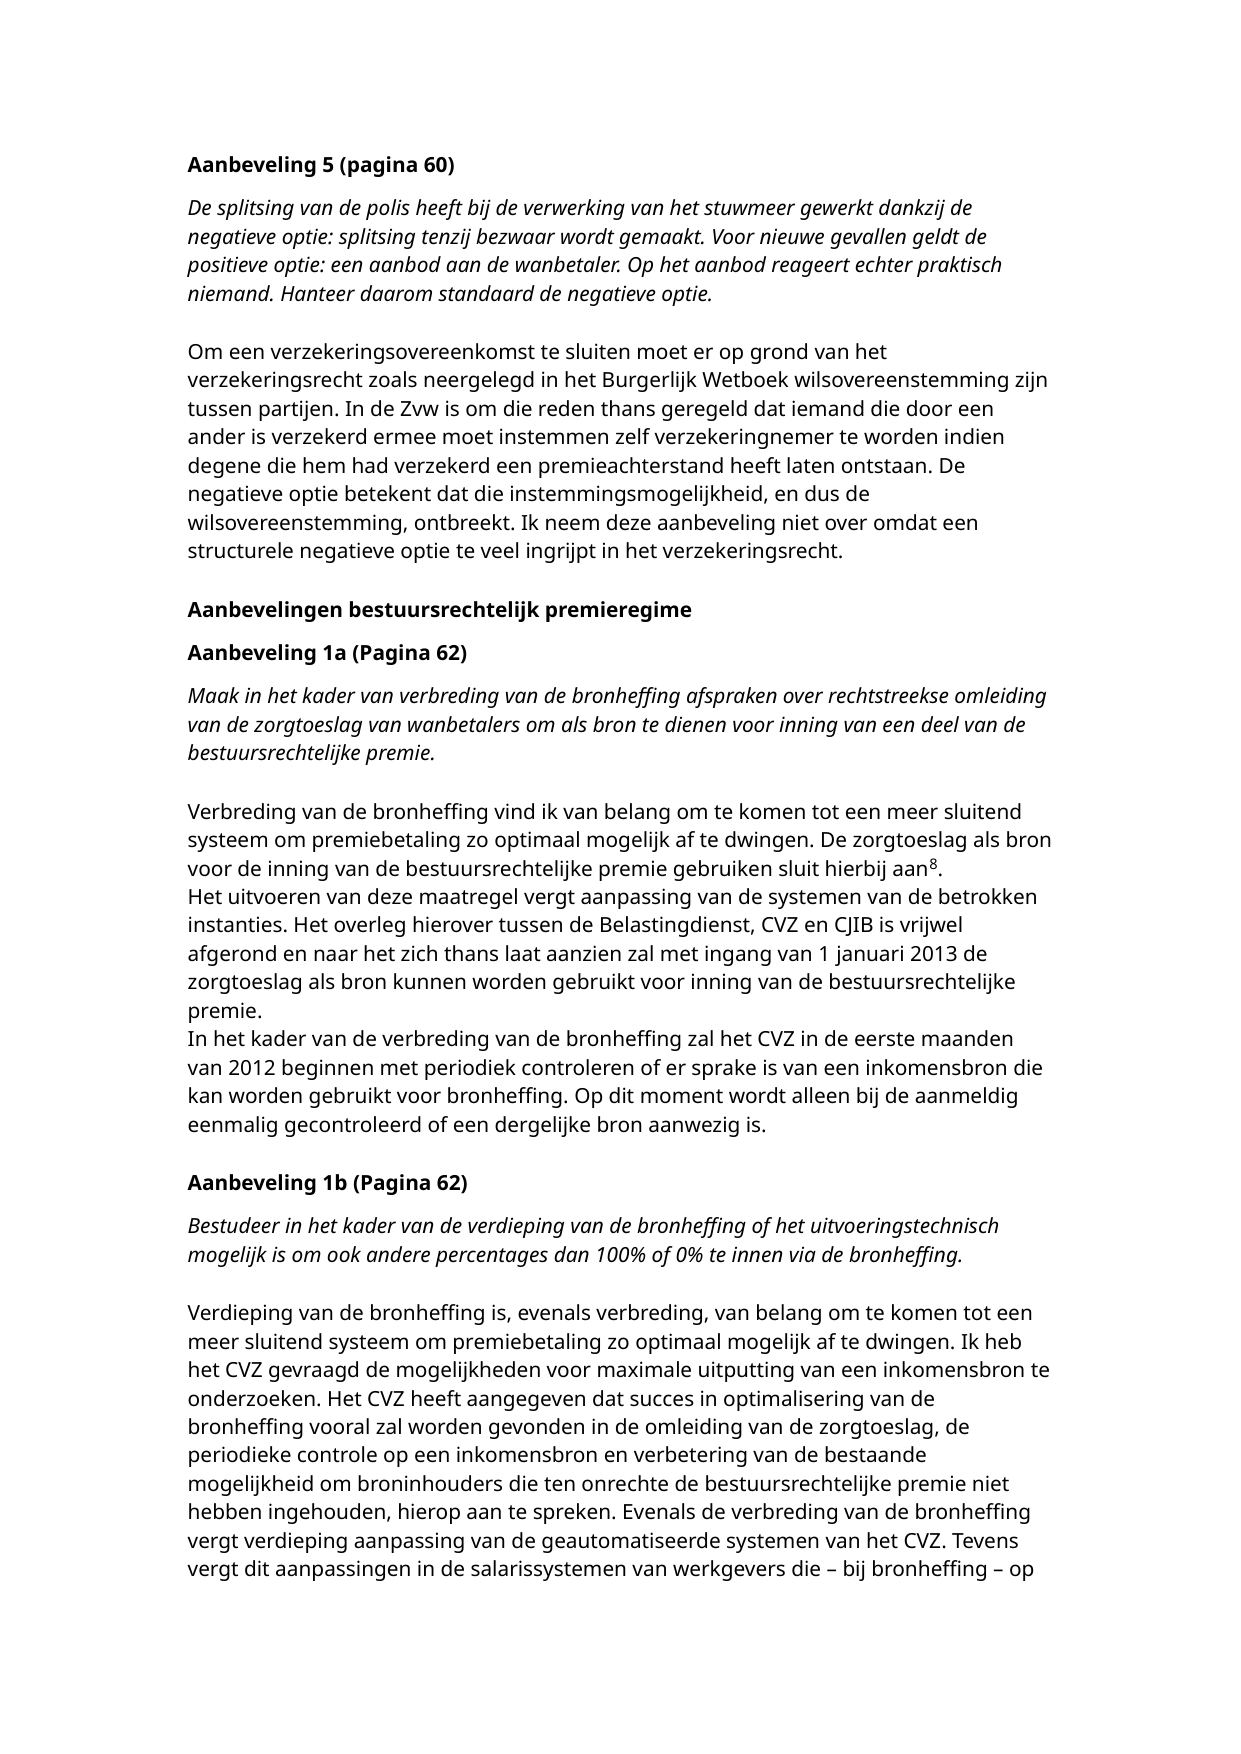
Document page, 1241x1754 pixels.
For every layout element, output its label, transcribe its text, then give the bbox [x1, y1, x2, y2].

text Bestudeer in het kader van de verdieping van de bronheffing of het uitvoeringstechnisch mogelijk is om ook andere percentages dan 100% of 0% te innen via de bronheffing. [187, 1212, 1053, 1268]
text Aanbeveling 5 (pagina 60) [187, 150, 1053, 178]
text Het uitvoeren van deze maatregel vergt aanpassing van de systemen van de betrokken instanties. Het overleg hierover tussen de Belastingdienst, CVZ en CJIB is vrijwel afgerond en naar het zich thans laat aanzien zal met ingang van 1 januari 2013 de zorgtoeslag als bron kunnen worden gebruikt voor inning van de bestuursrechtelijke premie. [187, 882, 1053, 1024]
text De splitsing van de polis heeft bij de verwerking van het stuwmeer gewerkt dankzij de negatieve optie: splitsing tenzij bezwaar wordt gemaakt. Voor nieuwe gevallen geldt de positieve optie: een aanbod aan de wanbetaler. Op het aanbod reageert echter praktisch niemand. Hanteer daarom standaard de negatieve optie. [187, 193, 1053, 307]
text Aanbeveling 1b (Pagina 62) [187, 1168, 1053, 1197]
text Om een verzekeringsovereenkomst te sluiten moet er op grond van het verzekeringsrecht zoals neergelegd in het Burgerlijk Wetboek wilsovereenstemming zijn tussen partijen. In de Zvw is om die reden thans geregeld dat iemand die door een ander is verzekerd ermee moet instemmen zelf verzekeringnemer te worden indien degene die hem had verzekerd een premieachterstand heeft laten ontstaan. De negatieve optie betekent dat die instemmingsmogelijkheid, en dus de wilsovereenstemming, ontbreekt. Ik neem deze aanbeveling niet over omdat een structurele negatieve optie te veel ingrijpt in het verzekeringsrecht. [187, 337, 1053, 565]
text Aanbevelingen bestuursrechtelijk premieregime [187, 595, 1053, 623]
text Aanbeveling 1a (Pagina 62) [187, 638, 1053, 667]
text Verdieping van de bronheffing is, evenals verbreding, van belang om te komen tot een meer sluitend systeem om premiebetaling zo optimaal mogelijk af te dwingen. Ik heb het CVZ gevraagd de mogelijkheden voor maximale uitputting van een inkomensbron te onderzoeken. Het CVZ heeft aangegeven dat succes in optimalisering van de bronheffing vooral zal worden gevonden in de omleiding van de zorgtoeslag, de periodieke controle op een inkomensbron en verbetering van de bestaande mogelijkheid om broninhouders die ten onrechte de bestuursrechtelijke premie niet hebben ingehouden, hierop aan te spreken. Evenals de verbreding van de bronheffing vergt verdieping aanpassing van de geautomatiseerde systemen van het CVZ. Tevens vergt dit aanpassingen in de salarissystemen van werkgevers die – bij bronheffing – op [187, 1298, 1053, 1583]
text In het kader van de verbreding van de bronheffing zal het CVZ in de eerste maanden van 2012 beginnen met periodiek controleren of er sprake is van een inkomensbron die kan worden gebruikt voor bronheffing. Op dit moment wordt alleen bij de aanmeldig eenmalig gecontroleerd of een dergelijke bron aanwezig is. [187, 1024, 1053, 1138]
text Maak in het kader van verbreding van de bronheffing afspraken over rechtstreekse omleiding van de zorgtoeslag van wanbetalers om als bron te dienen voor inning van een deel van de bestuursrechtelijke premie. [187, 682, 1053, 767]
text Verbreding van de bronheffing vind ik van belang om te komen tot een meer sluitend systeem om premiebetaling zo optimaal mogelijk af te dwingen. De zorgtoeslag als bron voor de inning van de bestuursrechtelijke premie gebruiken sluit hierbij aan8. [187, 797, 1053, 882]
